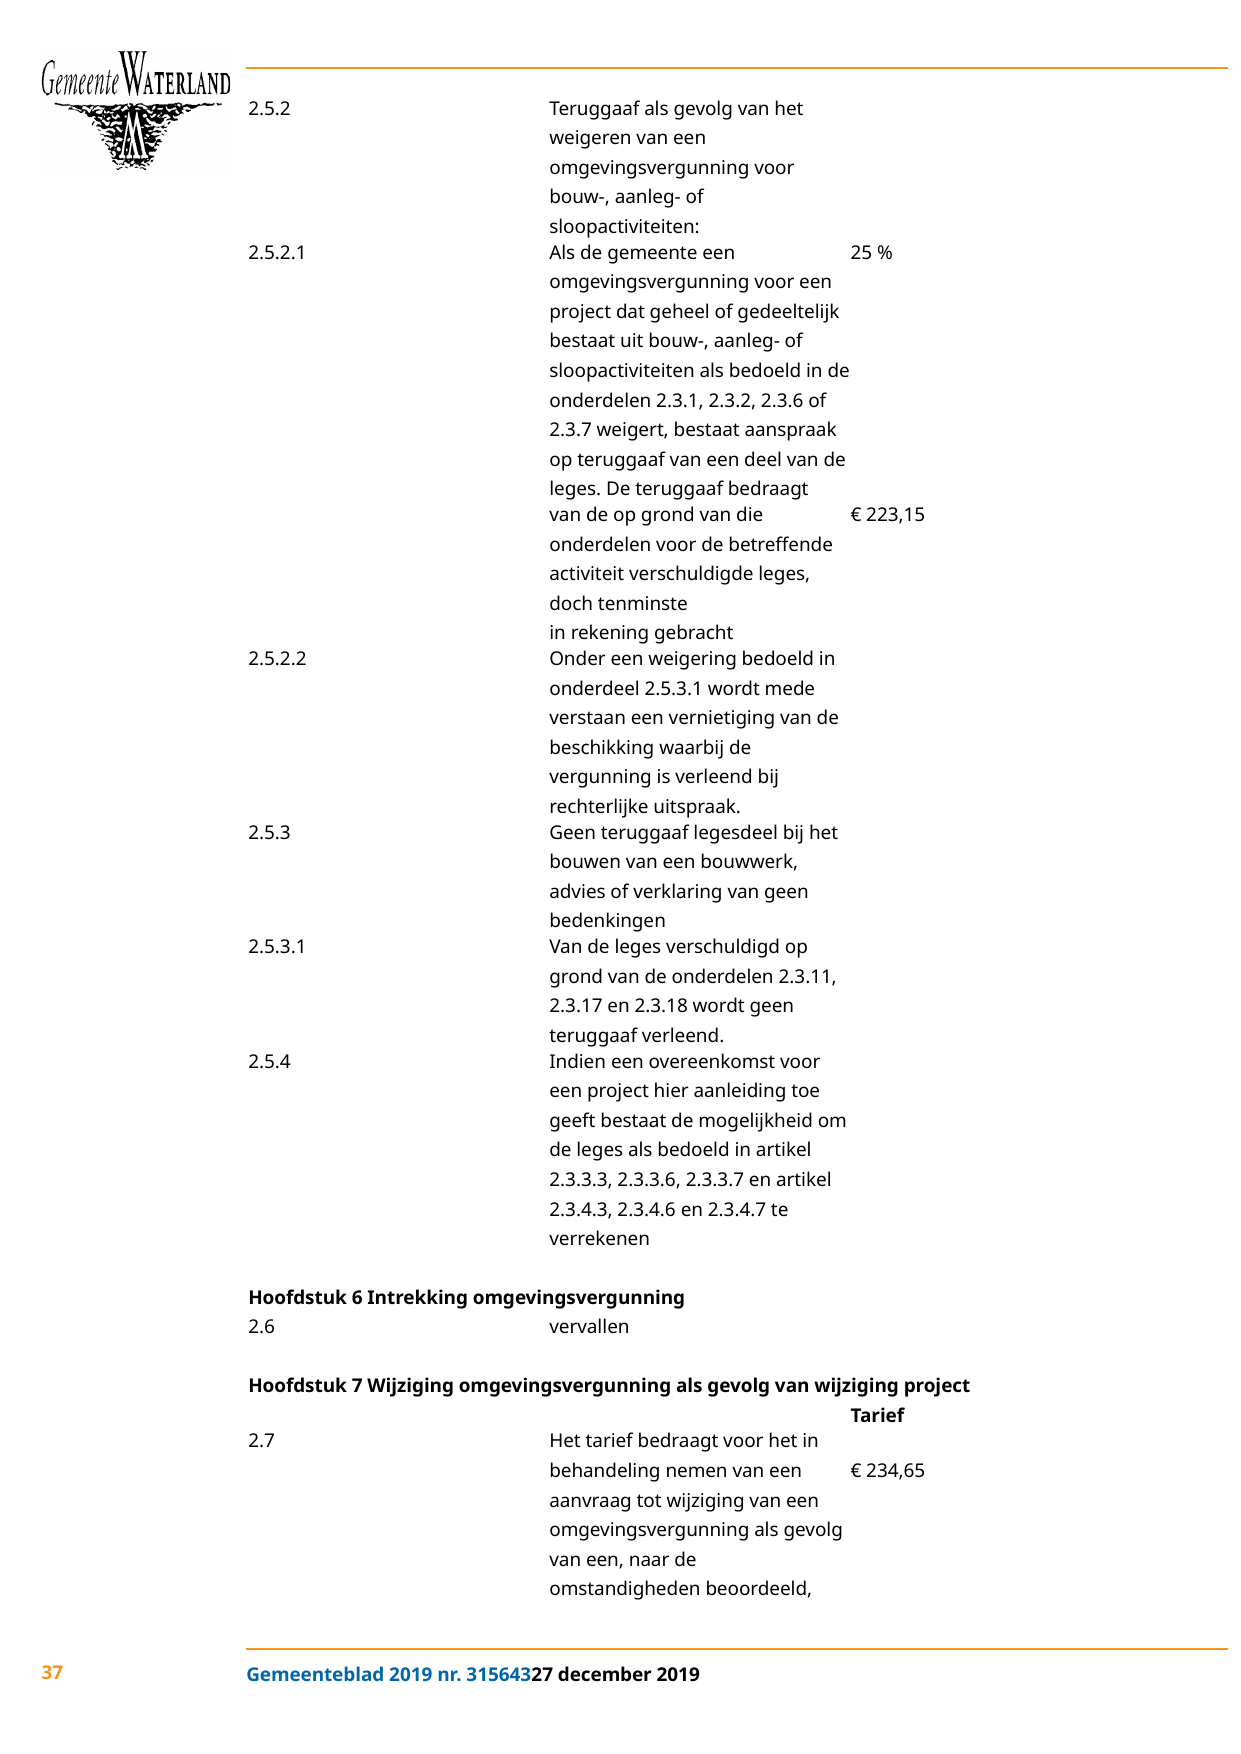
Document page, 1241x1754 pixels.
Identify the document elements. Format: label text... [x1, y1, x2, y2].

table_cell 2.5.3.1 [248, 934, 549, 1048]
table_cell [850, 1048, 1152, 1251]
table_cell 25 % [850, 239, 1152, 501]
table_header vervallen [549, 1314, 850, 1339]
table_cell 2.5.2.2 [248, 645, 549, 819]
table_cell Teruggaaf als gevolg van het weigeren van een omgevingsvergunning voor bouw-, aanleg- of sloopactiviteiten: [549, 95, 850, 239]
table_cell [850, 645, 1152, 819]
table_cell van de op grond van die onderdelen voor de betreffende activiteit verschuldigde leges, doch tenminste in rekening gebracht [549, 501, 850, 645]
table_cell Indien een overeenkomst voor een project hier aanleiding toe geeft bestaat de mogelijkheid om de leges als bedoeld in artikel 2.3.3.3, 2.3.3.6, 2.3.3.7 en artikel 2.3.4.3, 2.3.4.6 en 2.3.4.7 te verrekenen [549, 1048, 850, 1251]
table_cell 2.5.3 [248, 819, 549, 933]
table_cell Geen teruggaaf legesdeel bij het bouwen van een bouwwerk, advies of verklaring van geen bedenkingen [549, 819, 850, 933]
table_cell € 234,65 [850, 1428, 1152, 1601]
text Hoofdstuk 6 Intrekking omgevingsvergunning [248, 1284, 1152, 1310]
picture [41, 47, 231, 172]
table_cell 2.5.2.1 [248, 239, 549, 645]
text Hoofdstuk 7 Wijziging omgevingsvergunning als gevolg van wijziging project [248, 1372, 1152, 1398]
table_cell Als de gemeente een omgevingsvergunning voor een project dat geheel of gedeeltelijk bestaat uit bouw-, aanleg- of sloopactiviteiten als bedoeld in de onderdelen 2.3.1, 2.3.2, 2.3.6 of 2.3.7 weigert, bestaat aanspraak op teruggaaf van een deel van de leges. De teruggaaf bedraagt [549, 239, 850, 501]
table_cell Het tarief bedraagt voor het in behandeling nemen van een aanvraag tot wijziging van een omgevingsvergunning als gevolg van een, naar de omstandigheden beoordeeld, [549, 1428, 850, 1601]
table_header Tarief [850, 1402, 1152, 1428]
table_header 2.6 [248, 1314, 549, 1339]
table_header [248, 1402, 850, 1428]
table_cell [850, 934, 1152, 1048]
table_cell 2.7 [248, 1428, 549, 1601]
table_cell [850, 95, 1152, 239]
table_cell [850, 819, 1152, 933]
table_cell Onder een weigering bedoeld in onderdeel 2.5.3.1 wordt mede verstaan een vernietiging van de beschikking waarbij de vergunning is verleend bij rechterlijke uitspraak. [549, 645, 850, 819]
table_cell € 223,15 [850, 501, 1152, 645]
table_cell 2.5.2 [248, 95, 549, 239]
table_cell Van de leges verschuldigd op grond van de onderdelen 2.3.11, 2.3.17 en 2.3.18 wordt geen teruggaaf verleend. [549, 934, 850, 1048]
table_cell 2.5.4 [248, 1048, 549, 1251]
table_header [850, 1314, 1152, 1339]
